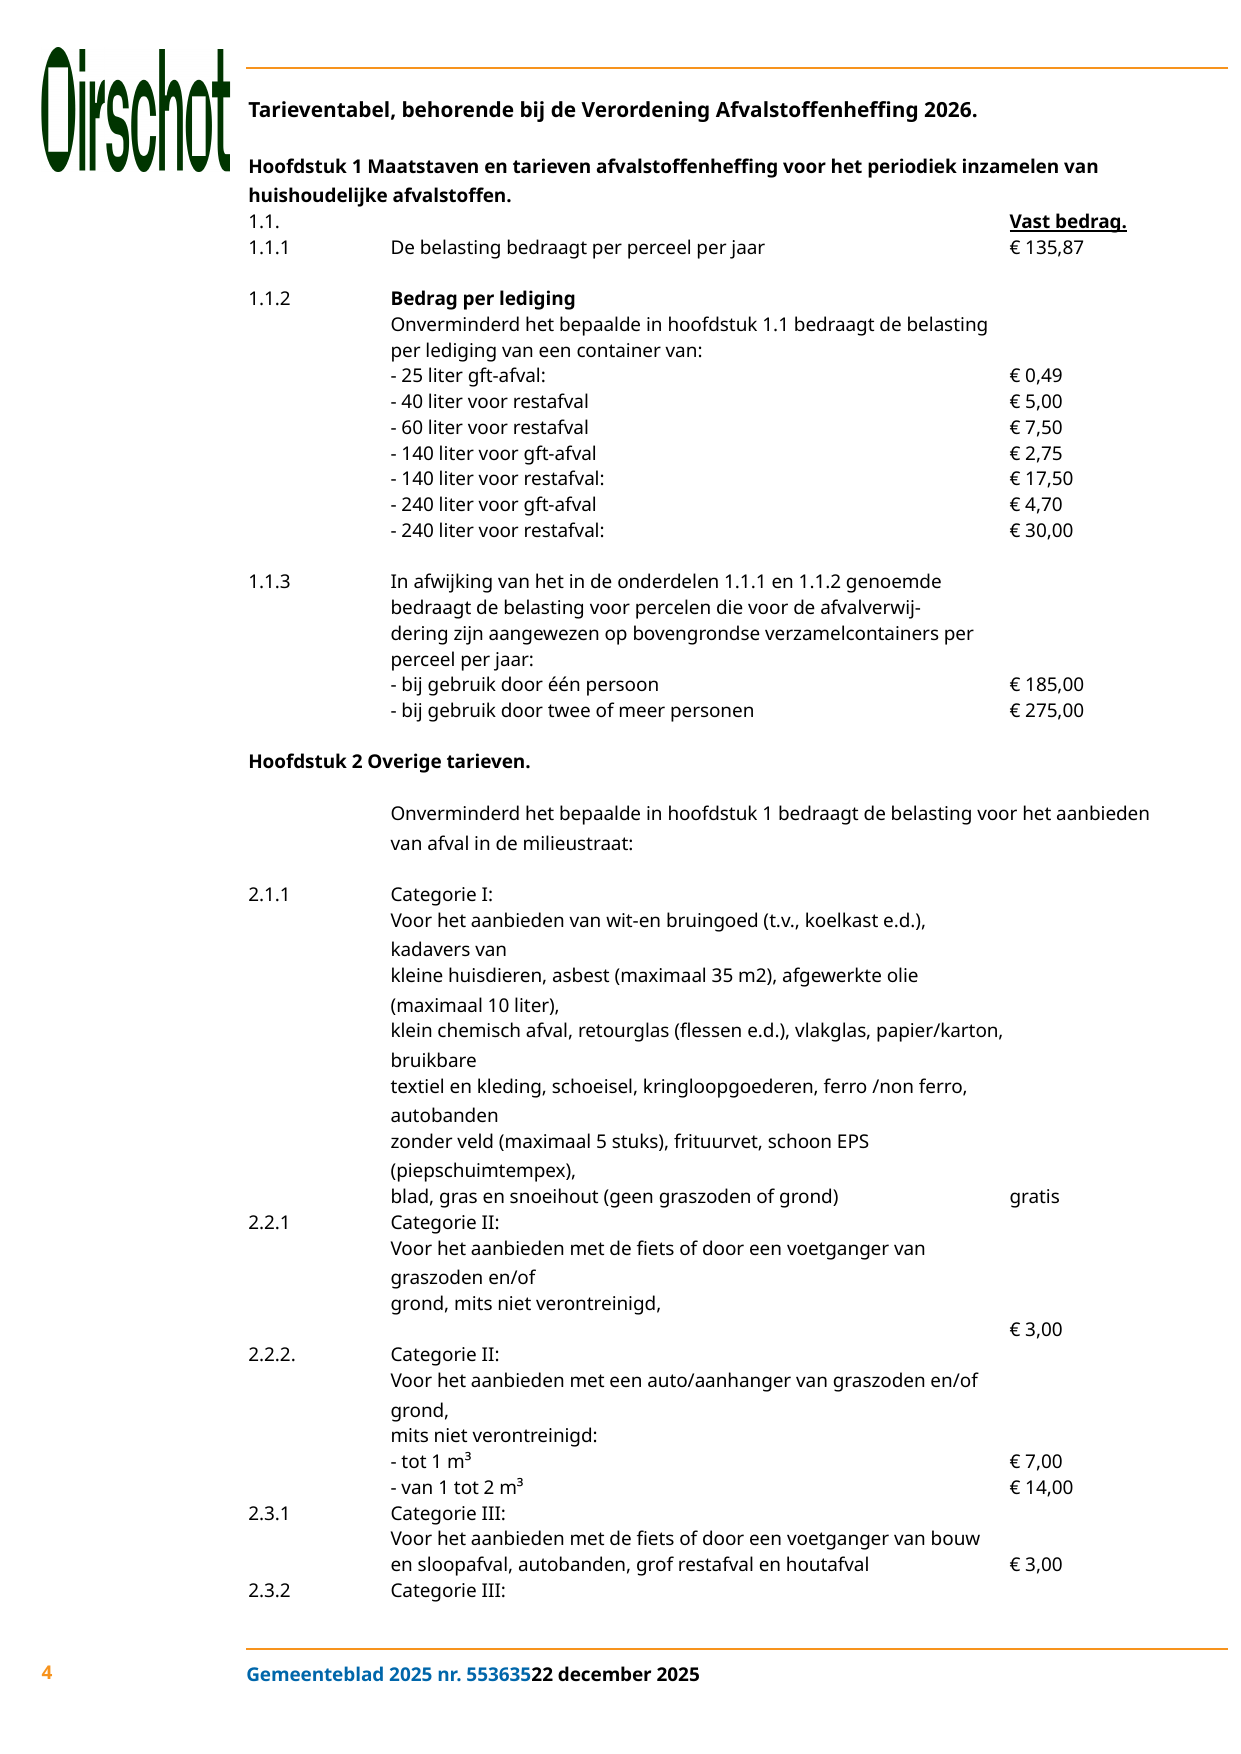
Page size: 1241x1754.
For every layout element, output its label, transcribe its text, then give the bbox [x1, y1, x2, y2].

table_cell - 25 liter gft-afval: [390, 363, 1009, 388]
table_cell € 275,00 [1009, 697, 1152, 723]
table_cell Categorie I: [390, 881, 1009, 907]
table_cell [248, 1073, 390, 1128]
table_cell - bij gebruik door één persoon [390, 671, 1009, 697]
table_cell [248, 697, 390, 723]
table_cell [248, 594, 390, 620]
table_cell [248, 1449, 390, 1474]
table_cell € 185,00 [1009, 671, 1152, 697]
picture [41, 47, 231, 172]
table_cell Categorie II: [390, 1342, 1009, 1367]
table_cell [248, 1423, 390, 1448]
table_cell [248, 491, 390, 517]
table_cell [390, 1316, 1009, 1342]
table_cell [390, 723, 1009, 749]
table_cell € 4,70 [1009, 491, 1152, 517]
table_cell kleine huisdieren, asbest (maximaal 35 m2), afgewerkte olie (maximaal 10 liter), [390, 962, 1009, 1017]
table_cell 1.1.3 [248, 569, 390, 594]
table_cell [248, 671, 390, 697]
table_cell [1009, 1235, 1152, 1290]
table_cell Voor het aanbieden met een auto/aanhanger van graszoden en/of grond, [390, 1368, 1009, 1423]
table_cell [248, 337, 390, 363]
table_cell [248, 1474, 390, 1500]
table_cell [390, 260, 1009, 286]
table_cell Voor het aanbieden van wit-en bruingoed (t.v., koelkast e.d.), kadavers van [390, 907, 1009, 962]
table_cell € 30,00 [1009, 517, 1152, 543]
table_cell [248, 620, 390, 646]
table_cell - 40 liter voor restafval [390, 389, 1009, 414]
table_cell [248, 1551, 390, 1577]
table_cell € 3,00 [1009, 1551, 1152, 1577]
table_cell [248, 1290, 390, 1316]
table_cell Categorie II: [390, 1209, 1009, 1235]
table_cell [248, 1368, 390, 1423]
table_cell 2.3.1 [248, 1500, 390, 1526]
table_cell 1.1. [248, 208, 390, 234]
table_cell per lediging van een container van: [390, 337, 1009, 363]
table_cell [1009, 1368, 1152, 1423]
table_cell Voor het aanbieden met de fiets of door een voetganger van graszoden en/of [390, 1235, 1009, 1290]
table_cell [1009, 646, 1152, 671]
table_cell - 240 liter voor gft-afval [390, 491, 1009, 517]
table_cell € 5,00 [1009, 389, 1152, 414]
table_cell grond, mits niet verontreinigd, [390, 1290, 1009, 1316]
table_cell [248, 311, 390, 337]
table_cell € 3,00 [1009, 1316, 1152, 1342]
table_cell In afwijking van het in de onderdelen 1.1.1 en 1.1.2 genoemde [390, 569, 1009, 594]
table_cell [248, 1526, 390, 1551]
table_cell [248, 1235, 390, 1290]
table_cell [1009, 1526, 1152, 1551]
table_cell Categorie III: [390, 1500, 1009, 1526]
table_cell [1009, 620, 1152, 646]
table_cell De belasting bedraagt per perceel per jaar [390, 234, 1009, 260]
table_cell - bij gebruik door twee of meer personen [390, 697, 1009, 723]
table_cell Categorie III: [390, 1577, 1009, 1603]
table_cell [1009, 1018, 1152, 1073]
table_cell gratis [1009, 1184, 1152, 1209]
table_cell [248, 855, 390, 881]
table_cell 1.1.2 [248, 286, 390, 311]
table_cell 2.2.2. [248, 1342, 390, 1367]
table_cell [1009, 1577, 1152, 1603]
table_cell - 240 liter voor restafval: [390, 517, 1009, 543]
table_cell dering zijn aangewezen op bovengrondse verzamelcontainers per [390, 620, 1009, 646]
table_cell [248, 260, 390, 286]
table_cell [1009, 286, 1152, 311]
table_cell [1009, 1128, 1152, 1183]
table_cell mits niet verontreinigd: [390, 1423, 1009, 1448]
table_cell - van 1 tot 2 m³ [390, 1474, 1009, 1500]
table_cell 2.3.2 [248, 1577, 390, 1603]
table_cell Onverminderd het bepaalde in hoofdstuk 1 bedraagt de belasting voor het aanbieden van afval in de milieustraat: [390, 800, 1152, 855]
table_cell € 14,00 [1009, 1474, 1152, 1500]
table_cell [1009, 1209, 1152, 1235]
table_cell € 0,49 [1009, 363, 1152, 388]
table_cell [1009, 1500, 1152, 1526]
table_cell Voor het aanbieden met de fiets of door een voetganger van bouw [390, 1526, 1009, 1551]
table_cell € 135,87 [1009, 234, 1152, 260]
table_cell [1009, 1342, 1152, 1367]
table_cell en sloopafval, autobanden, grof restafval en houtafval [390, 1551, 1009, 1577]
table_cell [248, 517, 390, 543]
table_cell [1009, 337, 1152, 363]
table_cell perceel per jaar: [390, 646, 1009, 671]
table_cell [248, 1316, 390, 1342]
table_cell [1009, 594, 1152, 620]
table_cell [248, 466, 390, 491]
table_cell - tot 1 m³ [390, 1449, 1009, 1474]
table_cell € 2,75 [1009, 440, 1152, 466]
table_cell [248, 646, 390, 671]
table_cell [390, 774, 1009, 800]
table_cell [248, 414, 390, 440]
table_cell [1009, 1423, 1152, 1448]
table_cell 1.1.1 [248, 234, 390, 260]
table_cell [248, 543, 390, 568]
table_cell [248, 962, 390, 1017]
table_cell [390, 855, 1009, 881]
table_cell [390, 208, 1009, 234]
table_cell € 7,50 [1009, 414, 1152, 440]
table_cell [248, 363, 390, 388]
table_cell 2.2.1 [248, 1209, 390, 1235]
table_cell [248, 800, 390, 855]
table_cell [1009, 569, 1152, 594]
table_cell [248, 1184, 390, 1209]
table_cell [1009, 543, 1152, 568]
table_cell [248, 440, 390, 466]
table_cell [248, 774, 390, 800]
table_cell Bedrag per lediging [390, 286, 1009, 311]
table_cell € 17,50 [1009, 466, 1152, 491]
table_cell [248, 1018, 390, 1073]
table_cell bedraagt de belasting voor percelen die voor de afvalverwij- [390, 594, 1009, 620]
table_cell [248, 907, 390, 962]
table_cell - 140 liter voor restafval: [390, 466, 1009, 491]
table_cell [1009, 1290, 1152, 1316]
table_cell - 60 liter voor restafval [390, 414, 1009, 440]
table_cell [390, 543, 1009, 568]
table_cell [1009, 907, 1152, 962]
table_cell Onverminderd het bepaalde in hoofdstuk 1.1 bedraagt de belasting [390, 311, 1009, 337]
table_cell [1009, 723, 1152, 749]
table_cell klein chemisch afval, retourglas (flessen e.d.), vlakglas, papier/karton, bruikbare [390, 1018, 1009, 1073]
table_cell € 7,00 [1009, 1449, 1152, 1474]
table_cell 2.1.1 [248, 881, 390, 907]
table_cell [1009, 311, 1152, 337]
table_cell zonder veld (maximaal 5 stuks), frituurvet, schoon EPS (piepschuimtempex), [390, 1128, 1009, 1183]
table_cell Vast bedrag. [1009, 208, 1152, 234]
table_header Hoofdstuk 1 Maatstaven en tarieven afvalstoffenheffing voor het periodiek inzamelen van huishoudelijke afvalstoffen. [248, 153, 1152, 208]
table_cell [248, 1128, 390, 1183]
table_cell Hoofdstuk 2 Overige tarieven. [248, 749, 1152, 774]
table_cell blad, gras en snoeihout (geen graszoden of grond) [390, 1184, 1009, 1209]
table_cell [248, 389, 390, 414]
table_cell [1009, 1073, 1152, 1128]
table_cell [1009, 855, 1152, 881]
table_cell [1009, 774, 1152, 800]
table_cell textiel en kleding, schoeisel, kringloopgoederen, ferro /non ferro, autobanden [390, 1073, 1009, 1128]
text Tarieventabel, behorende bij de Verordening Afvalstoffenheffing 2026. [248, 95, 1152, 123]
table_cell [1009, 260, 1152, 286]
table_cell [248, 723, 390, 749]
table_cell [1009, 881, 1152, 907]
table_cell - 140 liter voor gft-afval [390, 440, 1009, 466]
table_cell [1009, 962, 1152, 1017]
